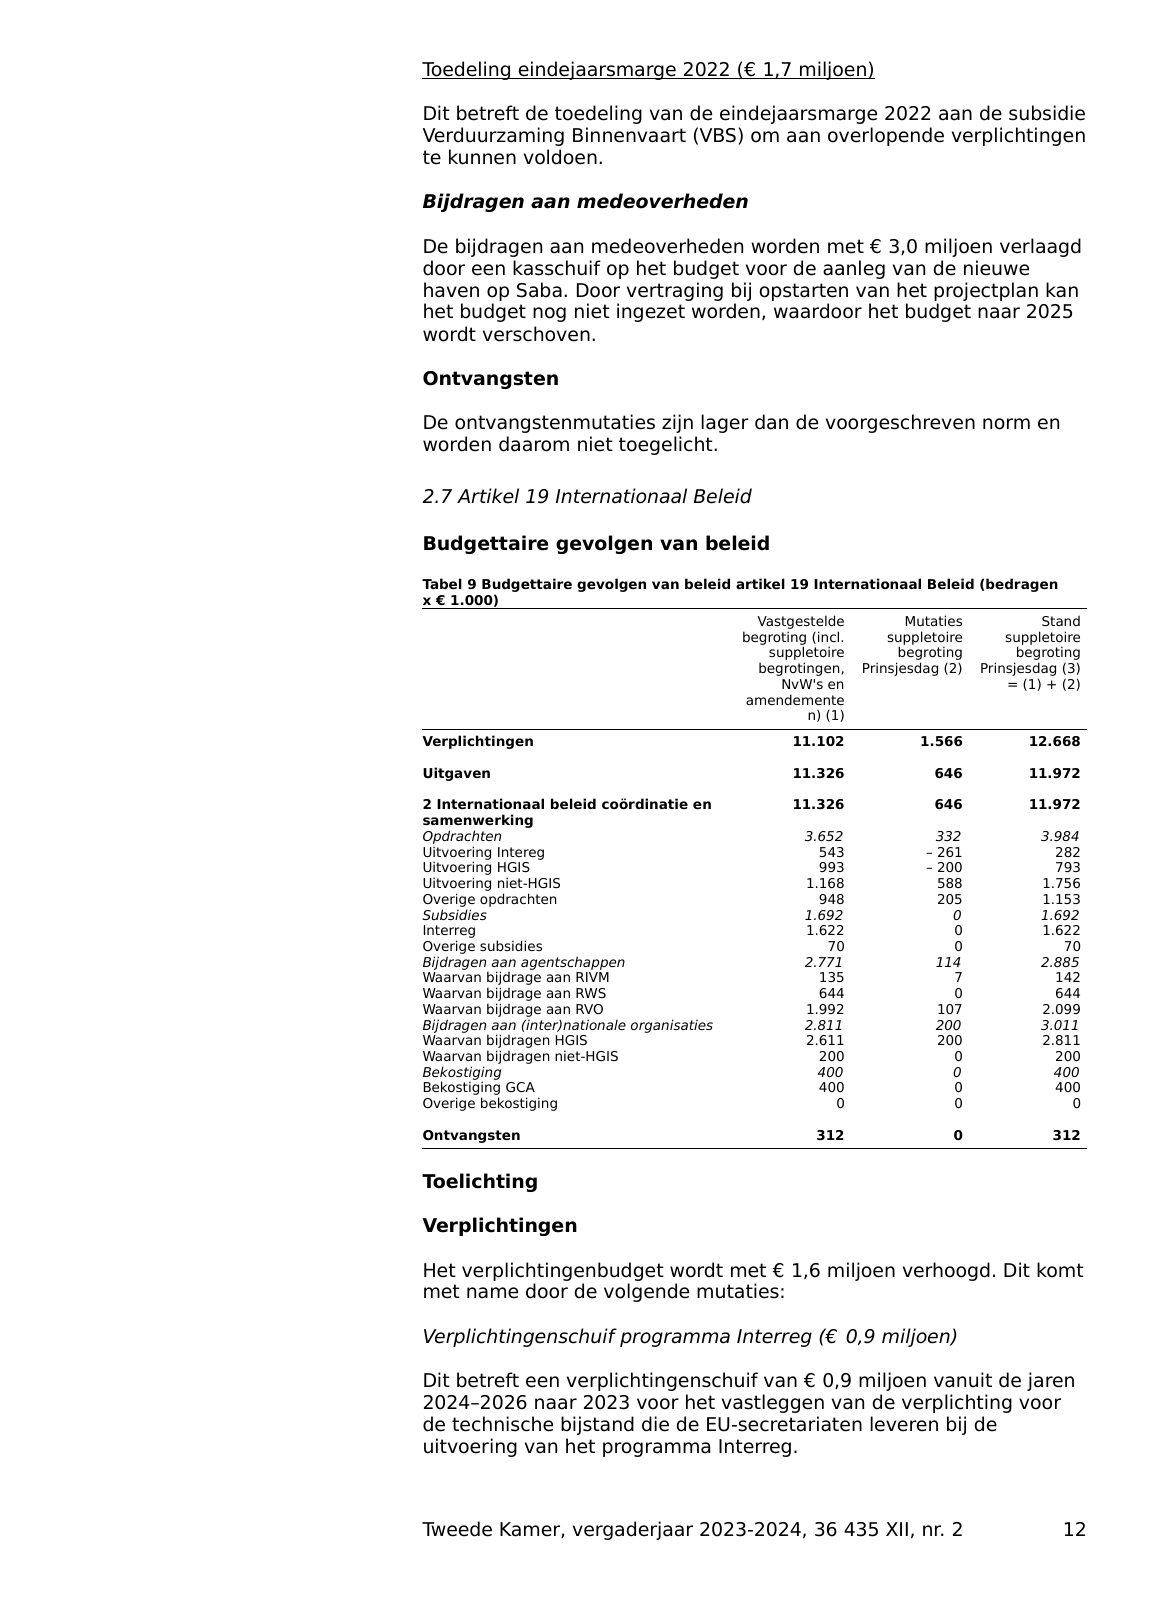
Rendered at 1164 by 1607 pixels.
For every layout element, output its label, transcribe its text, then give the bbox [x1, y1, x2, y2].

text Het verplichtingenbudget wordt met € 1,6 miljoen verhoogd. Dit komt met name door de volgende mutaties: [422, 1259, 1087, 1303]
table_cell 1.992 [732, 1002, 850, 1017]
table_cell 1.153 [969, 892, 1087, 907]
table_cell 0 [850, 939, 968, 954]
table_cell 400 [732, 1080, 850, 1096]
table_cell Bekostiging [422, 1065, 732, 1080]
table_cell 0 [850, 1128, 968, 1148]
table_cell Uitvoering HGIS [422, 860, 732, 876]
table_cell – 200 [850, 860, 968, 876]
subtitle 2.7 Artikel 19 Internationaal Beleid [422, 486, 1087, 508]
table_cell [969, 1112, 1087, 1127]
table_cell 0 [850, 986, 968, 1002]
subtitle Toelichting [422, 1171, 1087, 1193]
table_cell 11.102 [732, 730, 850, 750]
table_cell 11.326 [732, 797, 850, 829]
table_cell 0 [969, 1096, 1087, 1112]
table_cell 2 Internationaal beleid coördinatie en samenwerking [422, 797, 732, 829]
table_cell Waarvan bijdragen HGIS [422, 1033, 732, 1049]
table_cell 0 [850, 907, 968, 923]
table_cell 70 [969, 939, 1087, 954]
table_cell [732, 1112, 850, 1127]
table_cell 0 [850, 1065, 968, 1080]
table_cell 11.972 [969, 797, 1087, 829]
table_cell [422, 609, 732, 728]
table_cell 2.811 [969, 1033, 1087, 1049]
table_cell Bijdragen aan agentschappen [422, 955, 732, 970]
table_cell 135 [732, 970, 850, 986]
table_cell 1.692 [969, 907, 1087, 923]
table_cell 1.622 [732, 923, 850, 939]
table_cell 11.326 [732, 766, 850, 781]
table_cell Uitvoering Intereg [422, 844, 732, 860]
table_cell 200 [850, 1033, 968, 1049]
table_cell Ontvangsten [422, 1128, 732, 1148]
table_cell 200 [969, 1049, 1087, 1064]
text De ontvangstenmutaties zijn lager dan de voorgeschreven norm en worden daarom niet toegelicht. [422, 412, 1087, 456]
table_cell Verplichtingen [422, 730, 732, 750]
table_cell 2.885 [969, 955, 1087, 970]
table_cell 200 [850, 1018, 968, 1033]
table_cell [850, 1112, 968, 1127]
table_cell Waarvan bijdrage aan RVO [422, 1002, 732, 1017]
text Dit betreft de toedeling van de eindejaarsmarge 2022 aan de subsidie Verduurzaming Binnenvaart (VBS) om aan overlopende verplichtingen te kunnen voldoen. [422, 103, 1087, 169]
table_cell [422, 750, 732, 766]
subtitle Bijdragen aan medeoverheden [422, 191, 1087, 213]
table_cell – 261 [850, 844, 968, 860]
table_cell 2.099 [969, 1002, 1087, 1017]
table_cell 3.652 [732, 829, 850, 844]
table_cell 200 [732, 1049, 850, 1064]
table_cell 793 [969, 860, 1087, 876]
table_cell 588 [850, 876, 968, 892]
table_cell Bijdragen aan (inter)nationale organisaties [422, 1018, 732, 1033]
table_cell 312 [732, 1128, 850, 1148]
table_cell 205 [850, 892, 968, 907]
table_cell 543 [732, 844, 850, 860]
subtitle Toedeling eindejaarsmarge 2022 (€ 1,7 miljoen) [422, 59, 1087, 81]
table_cell 644 [732, 986, 850, 1002]
table_cell Mutaties suppletoire begroting Prinsjesdag (2) [850, 609, 968, 728]
table_cell 2.811 [732, 1018, 850, 1033]
table_cell Subsidies [422, 907, 732, 923]
table_cell 107 [850, 1002, 968, 1017]
text De bĳdragen aan medeoverheden worden met € 3,0 miljoen verlaagd door een kasschuif op het budget voor de aanleg van de nieuwe haven op Saba. Door vertraging bij opstarten van het projectplan kan het budget nog niet ingezet worden, waardoor het budget naar 2025 wordt verschoven. [422, 236, 1087, 345]
table_cell 312 [969, 1128, 1087, 1148]
table_cell 114 [850, 955, 968, 970]
table_cell [969, 781, 1087, 797]
table_header Tabel 9 Budgettaire gevolgen van beleid artikel 19 Internationaal Beleid (bedragen x € 1.000) [422, 577, 1087, 608]
table_cell Waarvan bijdrage aan RWS [422, 986, 732, 1002]
table_cell [732, 750, 850, 766]
table_cell 400 [969, 1065, 1087, 1080]
table_cell Overige subsidies [422, 939, 732, 954]
table_cell 282 [969, 844, 1087, 860]
subtitle Budgettaire gevolgen van beleid [422, 533, 1087, 555]
table_cell 646 [850, 797, 968, 829]
table_cell Vastgestelde begroting (incl. suppletoire begrotingen, NvW's en amendementen) (1) [732, 609, 850, 728]
table_cell 70 [732, 939, 850, 954]
table_cell 400 [969, 1080, 1087, 1096]
table_cell Waarvan bijdragen niet-HGIS [422, 1049, 732, 1064]
subtitle Verplichtingen [422, 1215, 1087, 1237]
table_cell 12.668 [969, 730, 1087, 750]
table_cell Overige opdrachten [422, 892, 732, 907]
table_cell 0 [732, 1096, 850, 1112]
table_cell 1.566 [850, 730, 968, 750]
table_cell 2.611 [732, 1033, 850, 1049]
table_cell 11.972 [969, 766, 1087, 781]
table_cell 142 [969, 970, 1087, 986]
table_cell [969, 750, 1087, 766]
subtitle Ontvangsten [422, 368, 1087, 389]
table_cell Waarvan bijdrage aan RIVM [422, 970, 732, 986]
table_cell 1.756 [969, 876, 1087, 892]
text Dit betreft een verplichtingenschuif van € 0,9 miljoen vanuit de jaren 2024–2026 naar 2023 voor het vastleggen van de verplichting voor de technische bijstand die de EU-secretariaten leveren bij de uitvoering van het programma Interreg. [422, 1370, 1087, 1458]
table_cell Stand suppletoire begroting Prinsjesdag (3) = (1) + (2) [969, 609, 1087, 728]
table_cell 0 [850, 1049, 968, 1064]
table_cell [422, 1112, 732, 1127]
table_cell [850, 750, 968, 766]
table_cell Interreg [422, 923, 732, 939]
table_cell 7 [850, 970, 968, 986]
table_cell Uitvoering niet-HGIS [422, 876, 732, 892]
subtitle Verplichtingenschuif programma Interreg (€ 0,9 miljoen) [422, 1326, 1087, 1348]
table_cell 3.984 [969, 829, 1087, 844]
table_cell 1.168 [732, 876, 850, 892]
table_cell 993 [732, 860, 850, 876]
table_cell Uitgaven [422, 766, 732, 781]
table_cell 0 [850, 1096, 968, 1112]
table_cell 400 [732, 1065, 850, 1080]
table_cell Bekostiging GCA [422, 1080, 732, 1096]
table_cell 1.622 [969, 923, 1087, 939]
table_cell Opdrachten [422, 829, 732, 844]
table_cell 332 [850, 829, 968, 844]
table_cell 2.771 [732, 955, 850, 970]
table_cell 1.692 [732, 907, 850, 923]
table_cell Overige bekostiging [422, 1096, 732, 1112]
table_cell 0 [850, 923, 968, 939]
table_cell 644 [969, 986, 1087, 1002]
table_cell 948 [732, 892, 850, 907]
table_cell [422, 781, 732, 797]
table_cell [850, 781, 968, 797]
table_cell 646 [850, 766, 968, 781]
table_cell 3.011 [969, 1018, 1087, 1033]
table_cell [732, 781, 850, 797]
table_cell 0 [850, 1080, 968, 1096]
